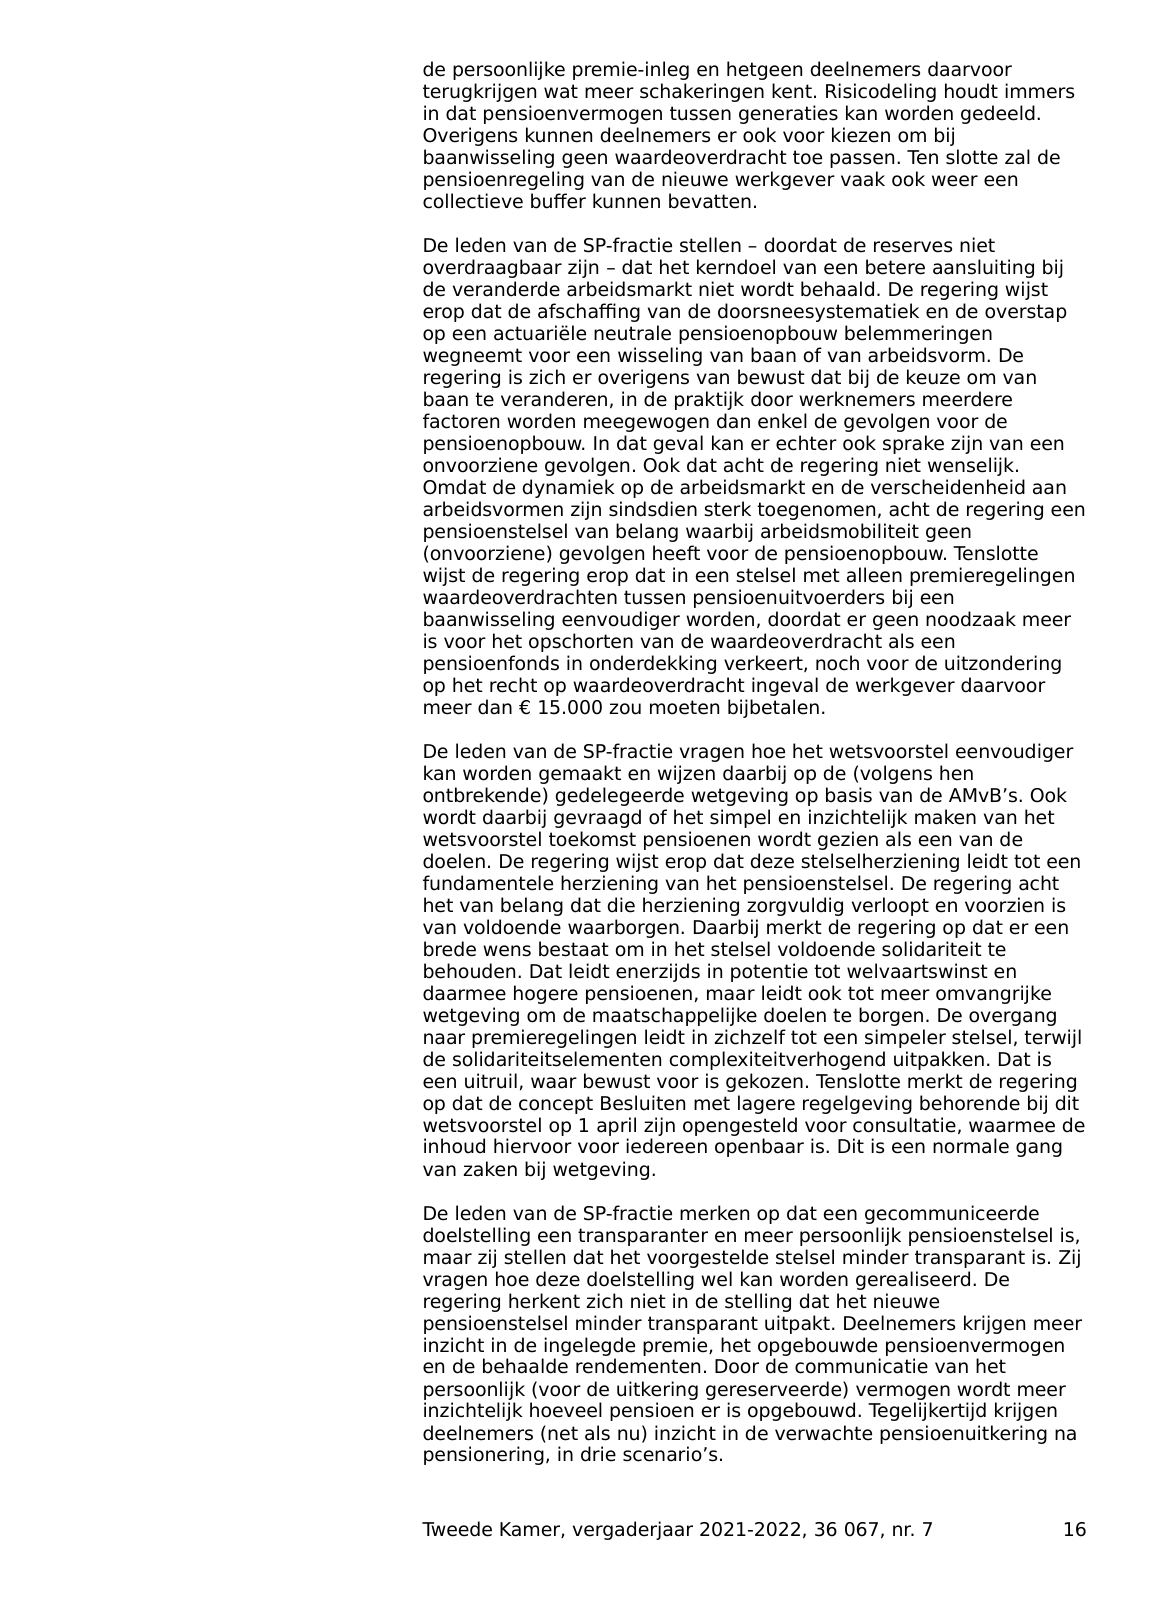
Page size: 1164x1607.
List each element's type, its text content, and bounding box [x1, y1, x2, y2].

text De leden van de SP-fractie vragen hoe het wetsvoorstel eenvoudiger kan worden gemaakt en wijzen daarbij op de (volgens hen ontbrekende) gedelegeerde wetgeving op basis van de AMvB’s. Ook wordt daarbij gevraagd of het simpel en inzichtelijk maken van het wetsvoorstel toekomst pensioenen wordt gezien als een van de doelen. De regering wijst erop dat deze stelselherziening leidt tot een fundamentele herziening van het pensioenstelsel. De regering acht het van belang dat die herziening zorgvuldig verloopt en voorzien is van voldoende waarborgen. Daarbij merkt de regering op dat er een brede wens bestaat om in het stelsel voldoende solidariteit te behouden. Dat leidt enerzijds in potentie tot welvaartswinst en daarmee hogere pensioenen, maar leidt ook tot meer omvangrijke wetgeving om de maatschappelijke doelen te borgen. De overgang naar premieregelingen leidt in zichzelf tot een simpeler stelsel, terwijl de solidariteitselementen complexiteitverhogend uitpakken. Dat is een uitruil, waar bewust voor is gekozen. Tenslotte merkt de regering op dat de concept Besluiten met lagere regelgeving behorende bij dit wetsvoorstel op 1 april zijn opengesteld voor consultatie, waarmee de inhoud hiervoor voor iedereen openbaar is. Dit is een normale gang van zaken bij wetgeving. [422, 741, 1087, 1180]
text De leden van de SP-fractie stellen – doordat de reserves niet overdraagbaar zijn – dat het kerndoel van een betere aansluiting bij de veranderde arbeidsmarkt niet wordt behaald. De regering wijst erop dat de afschaffing van de doorsneesystematiek en de overstap op een actuariële neutrale pensioenopbouw belemmeringen wegneemt voor een wisseling van baan of van arbeidsvorm. De regering is zich er overigens van bewust dat bij de keuze om van baan te veranderen, in de praktijk door werknemers meerdere factoren worden meegewogen dan enkel de gevolgen voor de pensioenopbouw. In dat geval kan er echter ook sprake zijn van een onvoorziene gevolgen. Ook dat acht de regering niet wenselijk. Omdat de dynamiek op de arbeidsmarkt en de verscheidenheid aan arbeidsvormen zijn sindsdien sterk toegenomen, acht de regering een pensioenstelsel van belang waarbij arbeidsmobiliteit geen (onvoorziene) gevolgen heeft voor de pensioenopbouw. Tenslotte wijst de regering erop dat in een stelsel met alleen premieregelingen waardeoverdrachten tussen pensioenuitvoerders bij een baanwisseling eenvoudiger worden, doordat er geen noodzaak meer is voor het opschorten van de waardeoverdracht als een pensioenfonds in onderdekking verkeert, noch voor de uitzondering op het recht op waardeoverdracht ingeval de werkgever daarvoor meer dan € 15.000 zou moeten bijbetalen. [422, 235, 1087, 719]
text De leden van de SP-fractie merken op dat een gecommuniceerde doelstelling een transparanter en meer persoonlijk pensioenstelsel is, maar zij stellen dat het voorgestelde stelsel minder transparant is. Zij vragen hoe deze doelstelling wel kan worden gerealiseerd. De regering herkent zich niet in de stelling dat het nieuwe pensioenstelsel minder transparant uitpakt. Deelnemers krijgen meer inzicht in de ingelegde premie, het opgebouwde pensioenvermogen en de behaalde rendementen. Door de communicatie van het persoonlijk (voor de uitkering gereserveerde) vermogen wordt meer inzichtelijk hoeveel pensioen er is opgebouwd. Tegelijkertijd krijgen deelnemers (net als nu) inzicht in de verwachte pensioenuitkering na pensionering, in drie scenario’s. [422, 1203, 1087, 1466]
text de persoonlijke premie-inleg en hetgeen deelnemers daarvoor terugkrijgen wat meer schakeringen kent. Risicodeling houdt immers in dat pensioenvermogen tussen generaties kan worden gedeeld. Overigens kunnen deelnemers er ook voor kiezen om bij baanwisseling geen waardeoverdracht toe passen. Ten slotte zal de pensioenregeling van de nieuwe werkgever vaak ook weer een collectieve buffer kunnen bevatten. [422, 59, 1087, 213]
